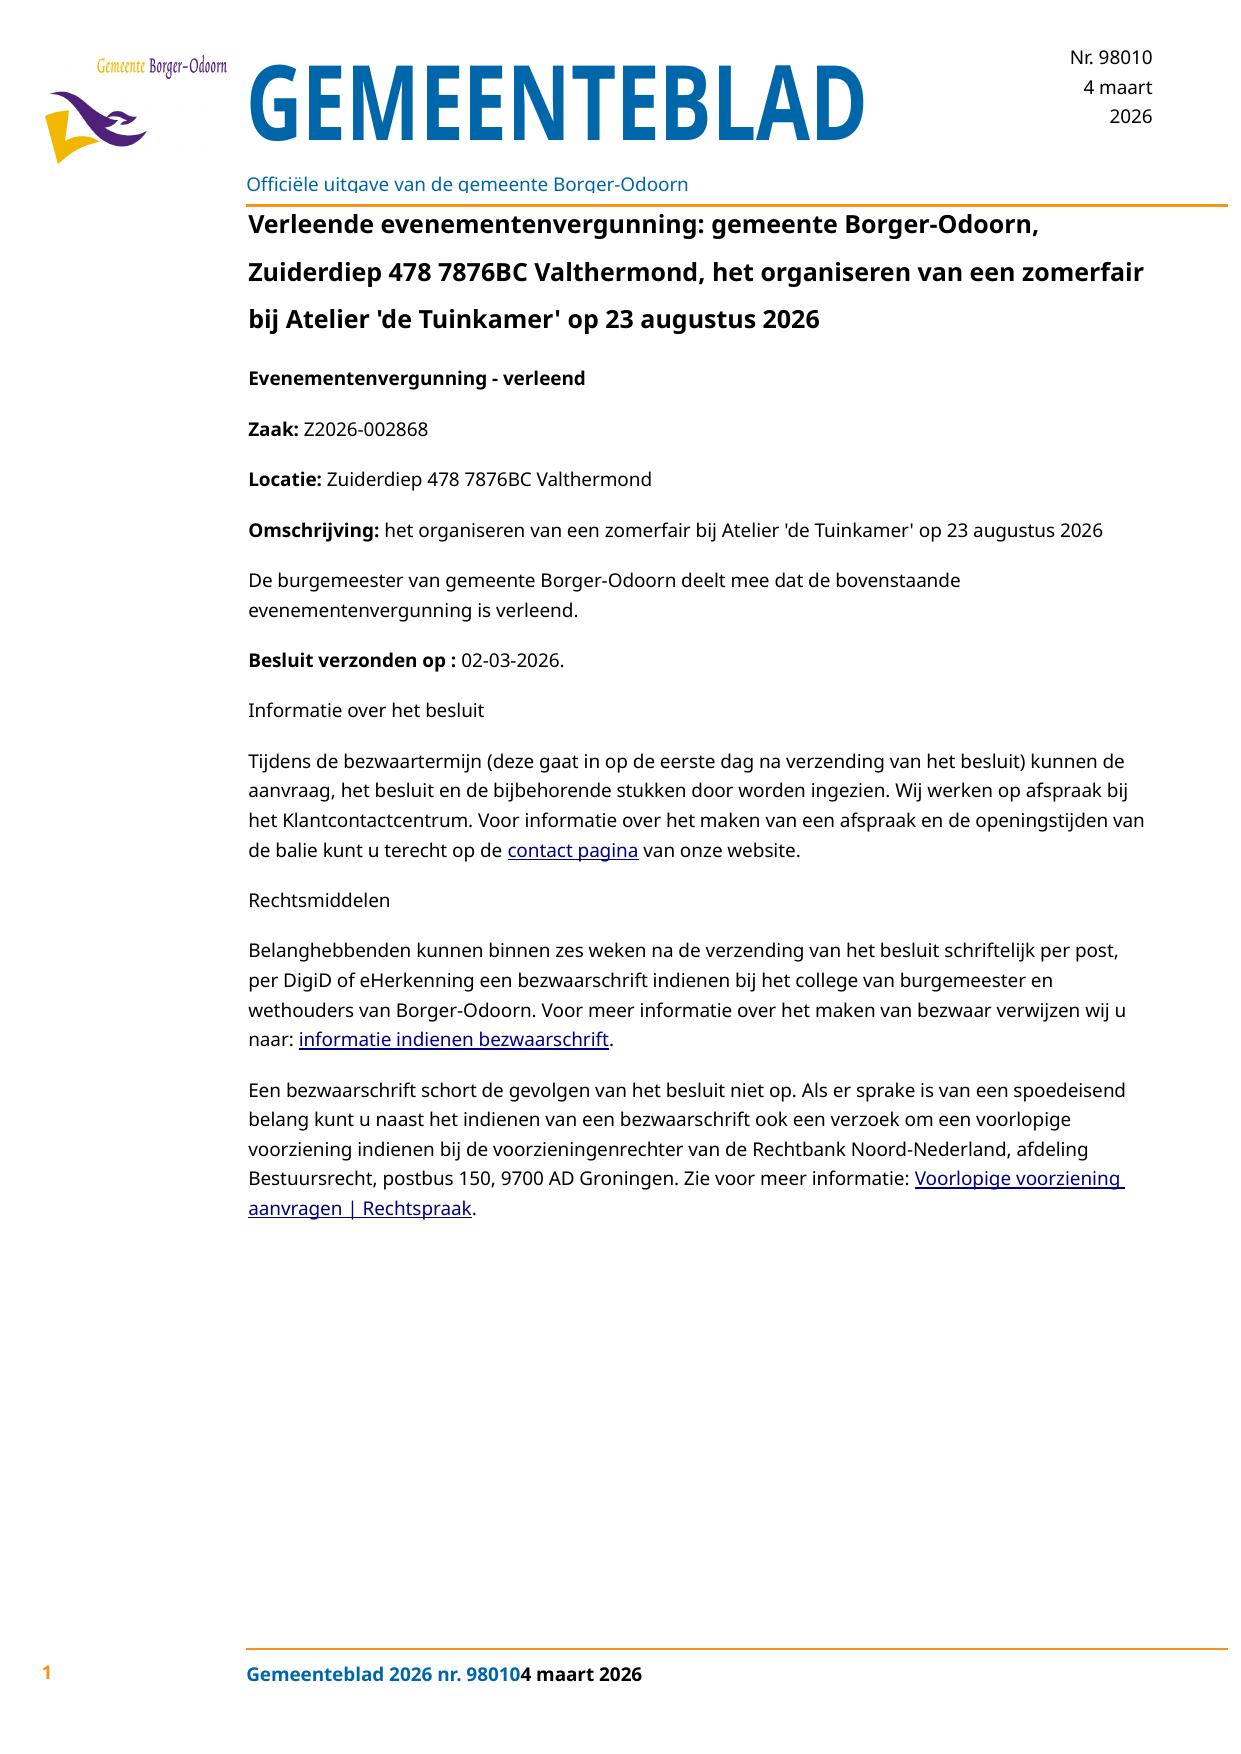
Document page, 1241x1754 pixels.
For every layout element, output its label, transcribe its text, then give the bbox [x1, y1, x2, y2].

picture [41, 47, 231, 172]
text De burgemeester van gemeente Borger-Odoorn deelt mee dat de bovenstaande evenementenvergunning is verleend. [248, 567, 1152, 622]
text Zaak: Z2026-002868 [248, 416, 1152, 442]
text Omschrijving: het organiseren van een zomerfair bij Atelier 'de Tuinkamer' op 23 augustus 2026 [248, 517, 1152, 542]
text Een bezwaarschrift schort de gevolgen van het besluit niet op. Als er sprake is van een spoedeisend belang kunt u naast het indienen van een bezwaarschrift ook een verzoek om een voorlopige voorziening indienen bij de voorzieningenrechter van de Rechtbank Noord-Nederland, afdeling Bestuursrecht, postbus 150, 9700 AD Groningen. Zie voor meer informatie: Voorlopige voorziening aanvragen | Rechtspraak. [248, 1077, 1152, 1221]
text Belanghebbenden kunnen binnen zes weken na de verzending van het besluit schriftelijk per post, per DigiD of eHerkenning een bezwaarschrift indienen bij het college van burgemeester en wethouders van Borger-Odoorn. Voor meer informatie over het maken van bezwaar verwijzen wij u naar: informatie indienen bezwaarschrift. [248, 938, 1152, 1052]
text Besluit verzonden op : 02-03-2026. [248, 647, 1152, 673]
text Rechtsmiddelen [248, 887, 1152, 913]
text Informatie over het besluit [248, 698, 1152, 723]
text Locatie: Zuiderdiep 478 7876BC Valthermond [248, 466, 1152, 492]
text Evenementenvergunning - verleend [248, 366, 1152, 391]
text Tijdens de bezwaartermijn (deze gaat in op de eerste dag na verzending van het besluit) kunnen de aanvraag, het besluit en de bijbehorende stukken door worden ingezien. Wij werken op afspraak bij het Klantcontactcentrum. Voor informatie over het maken van een afspraak en de openingstijden van de balie kunt u terecht op de contact pagina van onze website. [248, 748, 1152, 862]
text Verleende evenementenvergunning: gemeente Borger-Odoorn, Zuiderdiep 478 7876BC Valthermond, het organiseren van een zomerfair bij Atelier 'de Tuinkamer' op 23 augustus 2026 [248, 207, 1152, 336]
